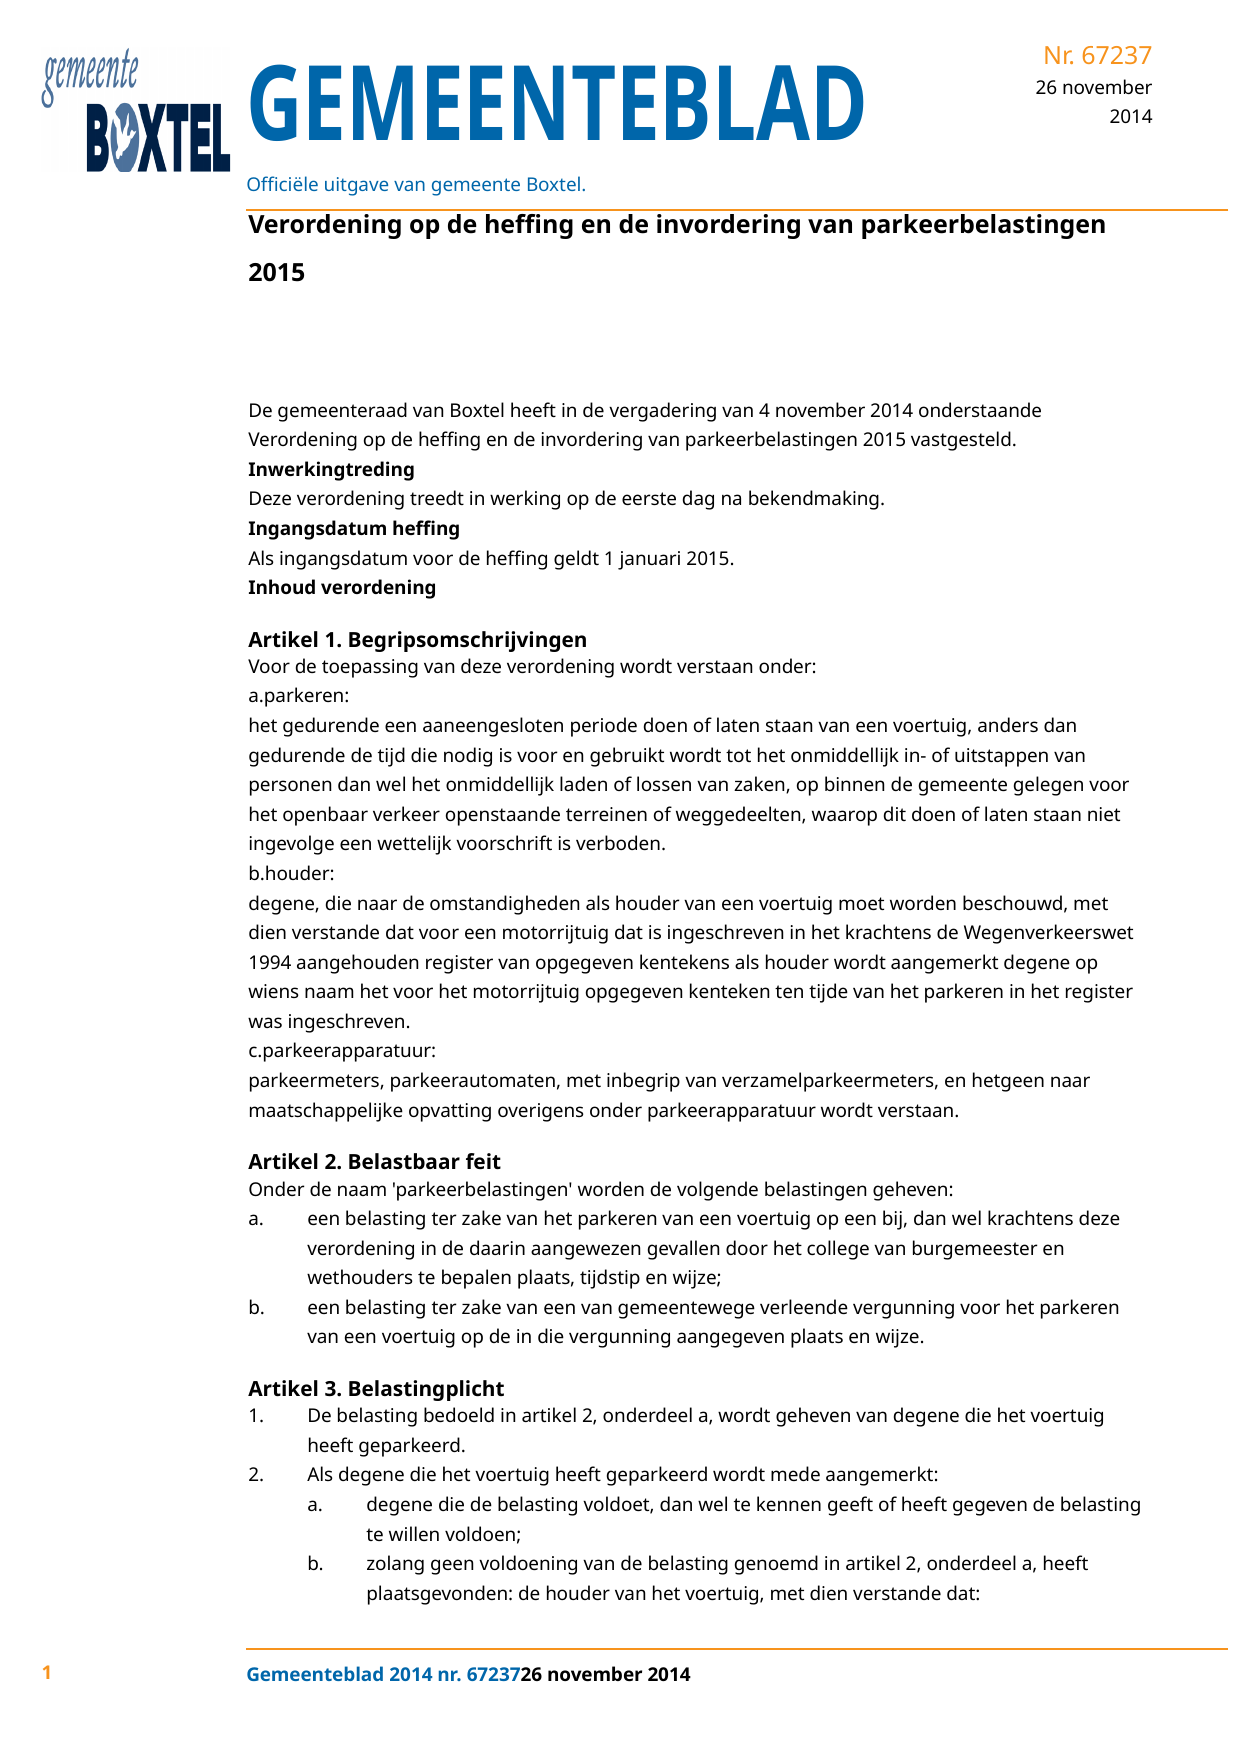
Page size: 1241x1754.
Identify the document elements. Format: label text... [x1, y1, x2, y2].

picture [41, 47, 231, 172]
text Onder de naam 'parkeerbelastingen' worden de volgende belastingen geheven: [248, 1176, 1152, 1201]
list Als degene die het voertuig heeft geparkeerd wordt mede aangemerkt: [248, 1462, 1152, 1487]
text Deze verordening treedt in werking op de eerste dag na bekendmaking. [248, 486, 1152, 511]
text Artikel 1. Begripsomschrijvingen [248, 625, 1152, 653]
text Inwerkingtreding [248, 456, 1152, 482]
text b.houder: [248, 860, 1152, 886]
text degene, die naar de omstandigheden als houder van een voertuig moet worden beschouwd, met dien verstande dat voor een motorrijtuig dat is ingeschreven in het krachtens de Wegenverkeerswet 1994 aangehouden register van opgegeven kentekens als houder wordt aangemerkt degene op wiens naam het voor het motorrijtuig opgegeven kenteken ten tijde van het parkeren in het register was ingeschreven. [248, 890, 1152, 1034]
list een belasting ter zake van een van gemeentewege verleende vergunning voor het parkeren van een voertuig op de in die vergunning aangegeven plaats en wijze. [248, 1294, 1152, 1349]
list een belasting ter zake van het parkeren van een voertuig op een bij, dan wel krachtens deze verordening in de daarin aangewezen gevallen door het college van burgemeester en wethouders te bepalen plaats, tijdstip en wijze; [248, 1205, 1152, 1290]
text De gemeenteraad van Boxtel heeft in de vergadering van 4 november 2014 onderstaande Verordening op de heffing en de invordering van parkeerbelastingen 2015 vastgesteld. [248, 397, 1152, 452]
text parkeermeters, parkeerautomaten, met inbegrip van verzamelparkeermeters, en hetgeen naar maatschappelijke opvatting overigens onder parkeerapparatuur wordt verstaan. [248, 1067, 1152, 1123]
text Artikel 2. Belastbaar feit [248, 1147, 1152, 1176]
text Inhoud verordening [248, 574, 1152, 600]
text Als ingangsdatum voor de heffing geldt 1 januari 2015. [248, 545, 1152, 570]
text Verordening op de heffing en de invordering van parkeerbelastingen 2015 [248, 211, 1152, 288]
text a.parkeren: [248, 683, 1152, 708]
text Ingangsdatum heffing [248, 515, 1152, 541]
list zolang geen voldoening van de belasting genoemd in artikel 2, onderdeel a, heeft plaatsgevonden: de houder van het voertuig, met dien verstande dat: [307, 1550, 1152, 1606]
text Voor de toepassing van deze verordening wordt verstaan onder: [248, 653, 1152, 679]
text het gedurende een aaneengesloten periode doen of laten staan van een voertuig, anders dan gedurende de tijd die nodig is voor en gebruikt wordt tot het onmiddellijk in- of uitstappen van personen dan wel het onmiddellijk laden of lossen van zaken, op binnen de gemeente gelegen voor het openbaar verkeer openstaande terreinen of weggedeelten, waarop dit doen of laten staan niet ingevolge een wettelijk voorschrift is verboden. [248, 712, 1152, 856]
text c.parkeerapparatuur: [248, 1038, 1152, 1063]
text Artikel 3. Belastingplicht [248, 1374, 1152, 1402]
list De belasting bedoeld in artikel 2, onderdeel a, wordt geheven van degene die het voertuig heeft geparkeerd. [248, 1402, 1152, 1458]
list degene die de belasting voldoet, dan wel te kennen geeft of heeft gegeven de belasting te willen voldoen; [307, 1491, 1152, 1547]
